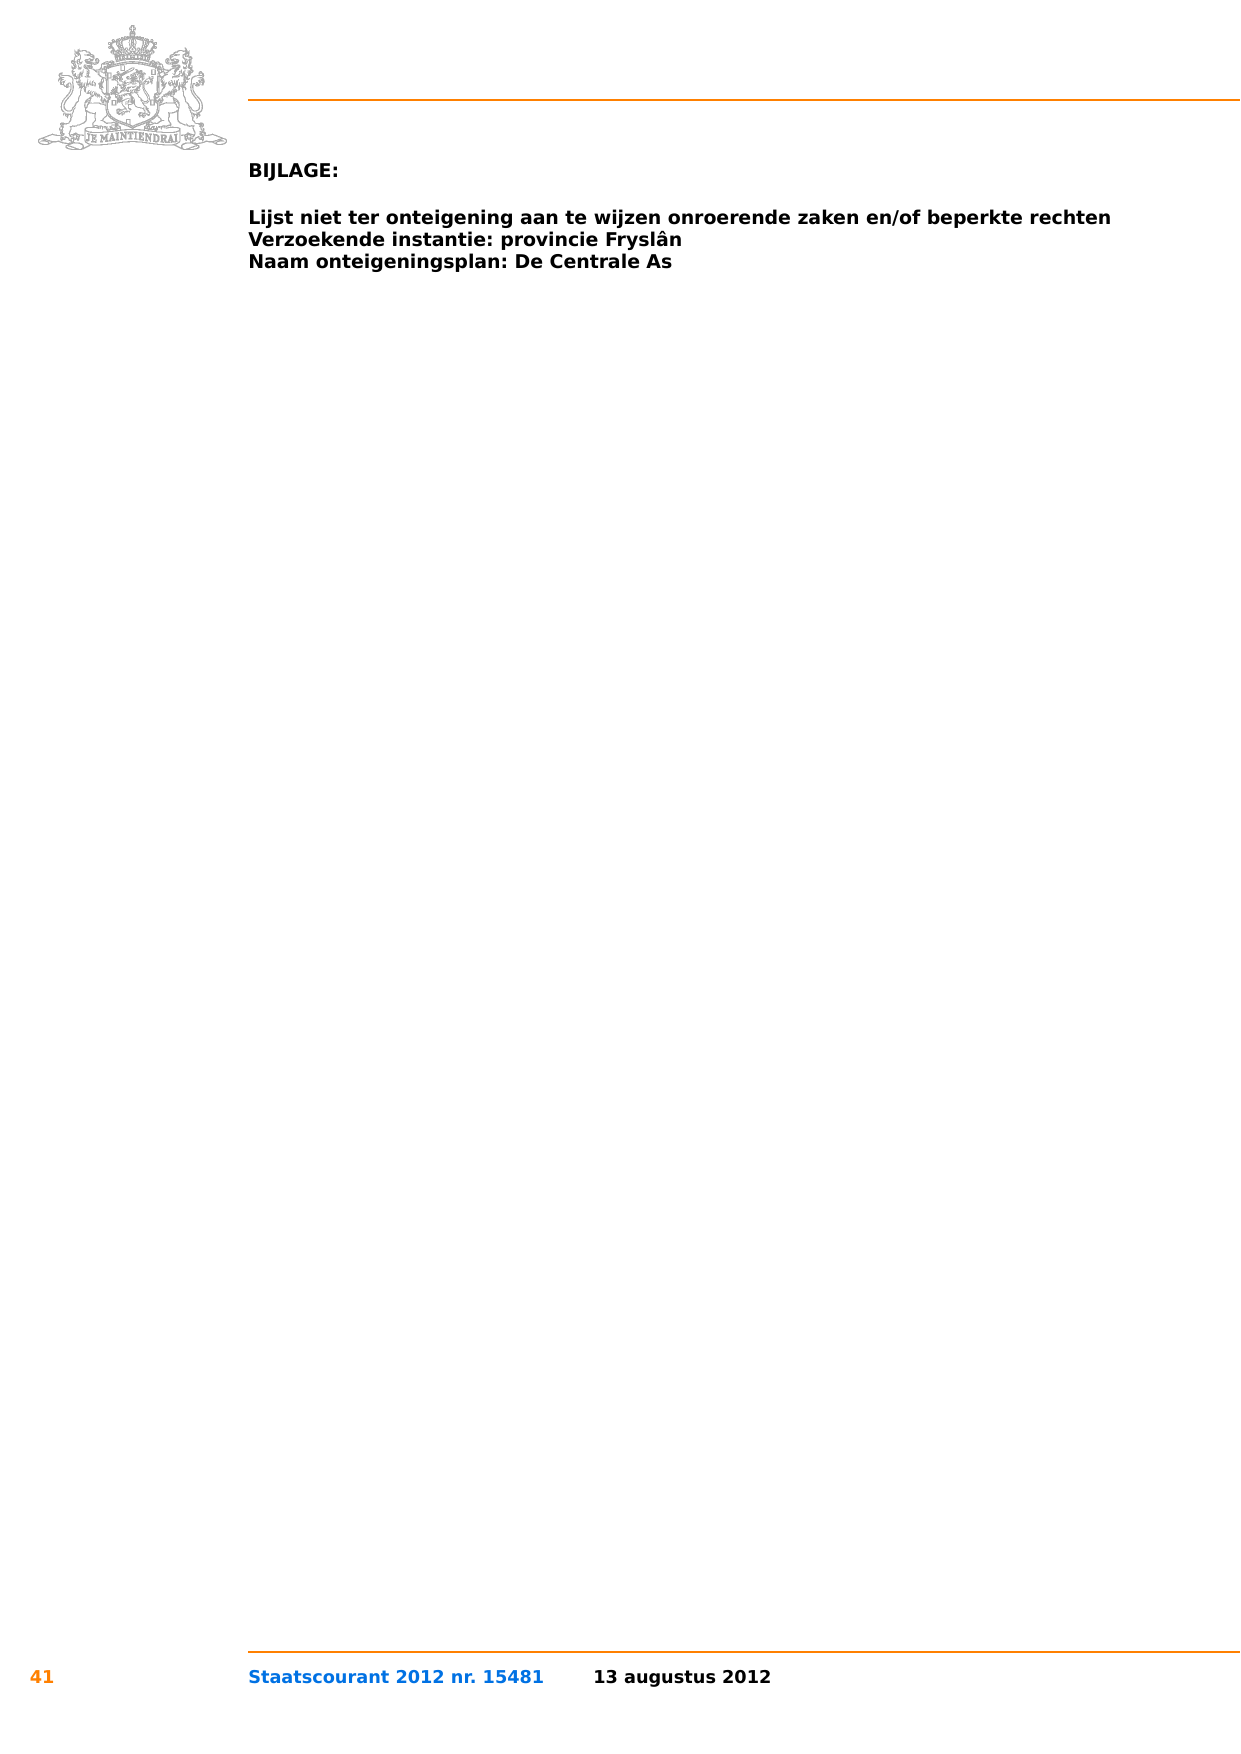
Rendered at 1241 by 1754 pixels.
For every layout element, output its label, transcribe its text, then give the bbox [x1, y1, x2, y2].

text Lijst niet ter onteigening aan te wijzen onroerende zaken en/of beperkte rechten [248, 207, 1163, 229]
text Verzoekende instantie: provincie Fryslân [248, 229, 1163, 251]
subtitle BIJLAGE: [248, 160, 1163, 182]
picture [38, 25, 227, 150]
text Naam onteigeningsplan: De Centrale As [248, 251, 1163, 273]
